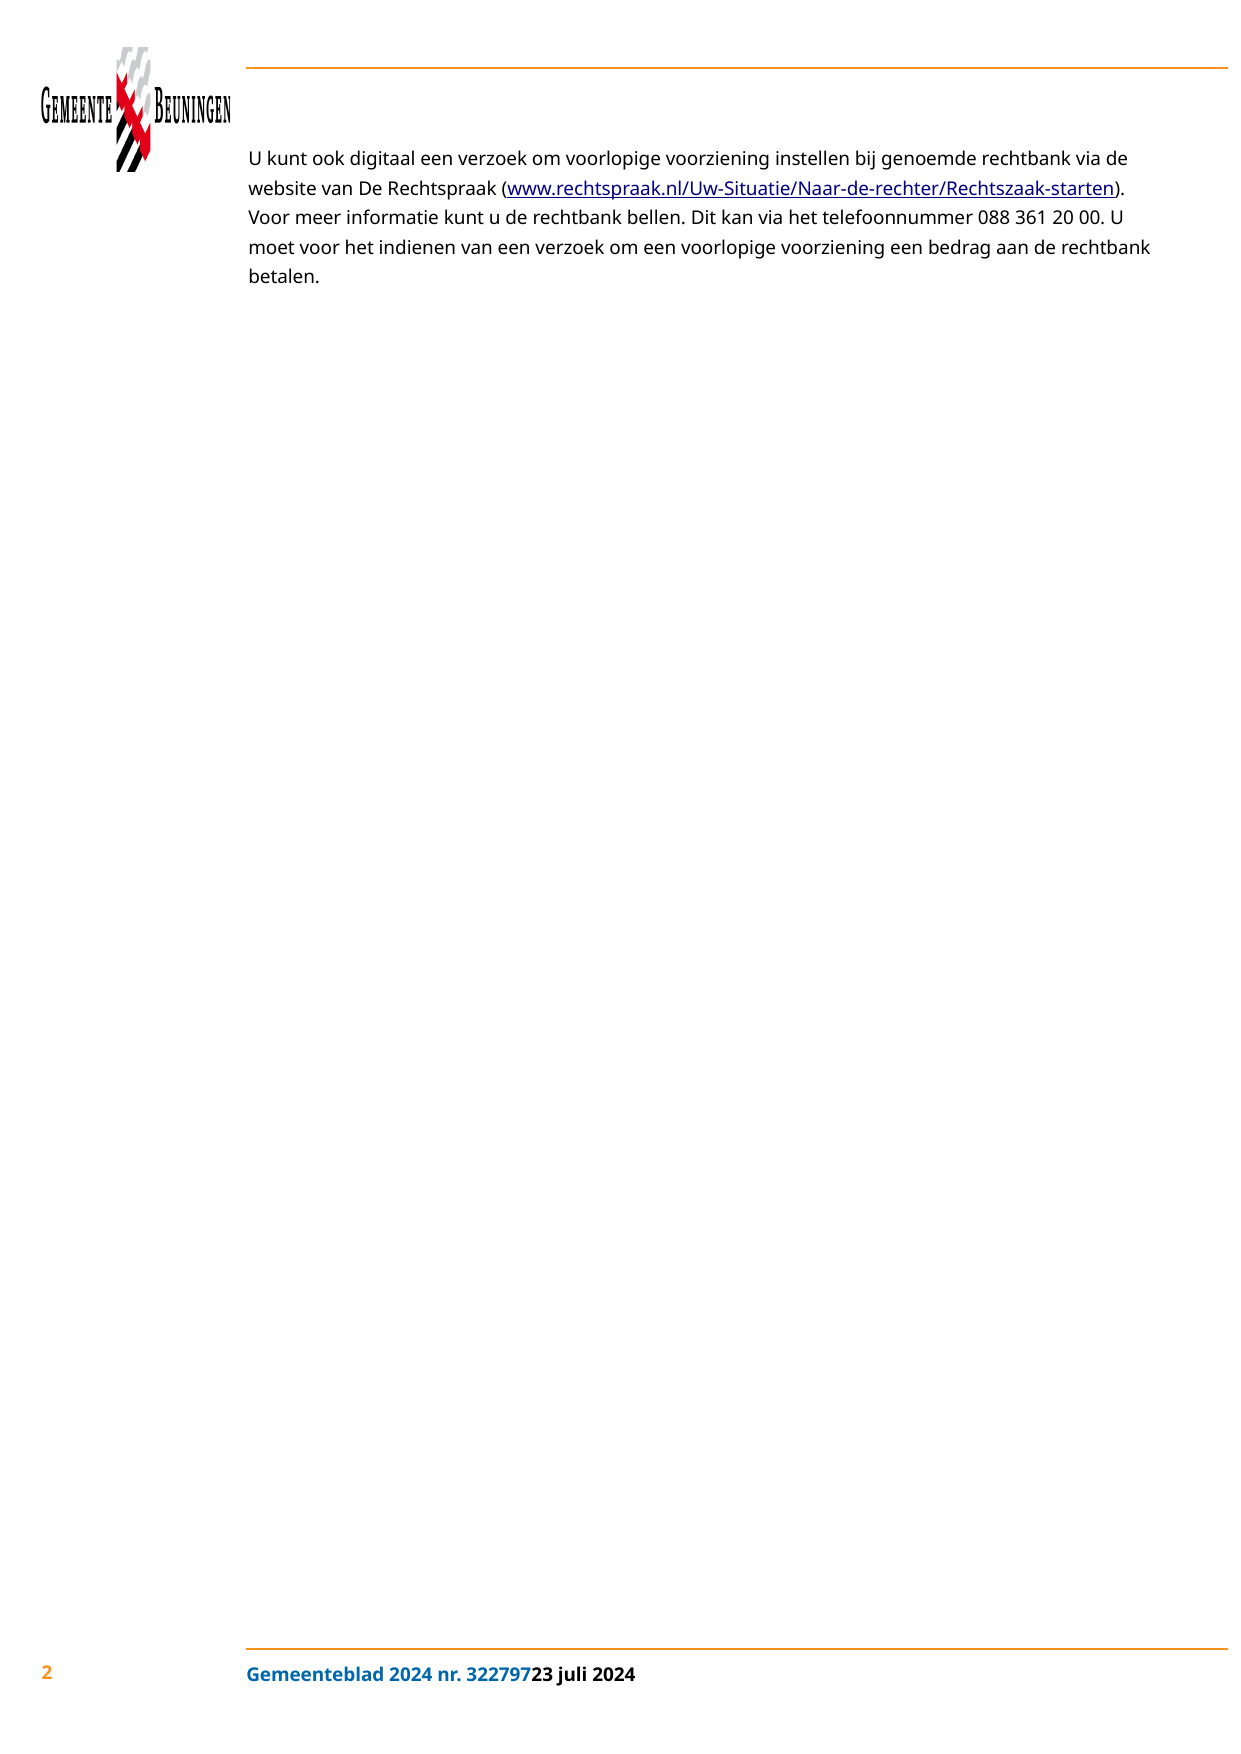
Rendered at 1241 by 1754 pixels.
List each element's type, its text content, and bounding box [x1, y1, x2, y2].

text U kunt ook digitaal een verzoek om voorlopige voorziening instellen bij genoemde rechtbank via de website van De Rechtspraak (www.rechtspraak.nl/Uw-Situatie/Naar-de-rechter/Rechtszaak-starten). Voor meer informatie kunt u de rechtbank bellen. Dit kan via het telefoonnummer 088 361 20 00. U moet voor het indienen van een verzoek om een voorlopige voorziening een bedrag aan de rechtbank betalen. [248, 145, 1152, 289]
picture [41, 47, 231, 172]
